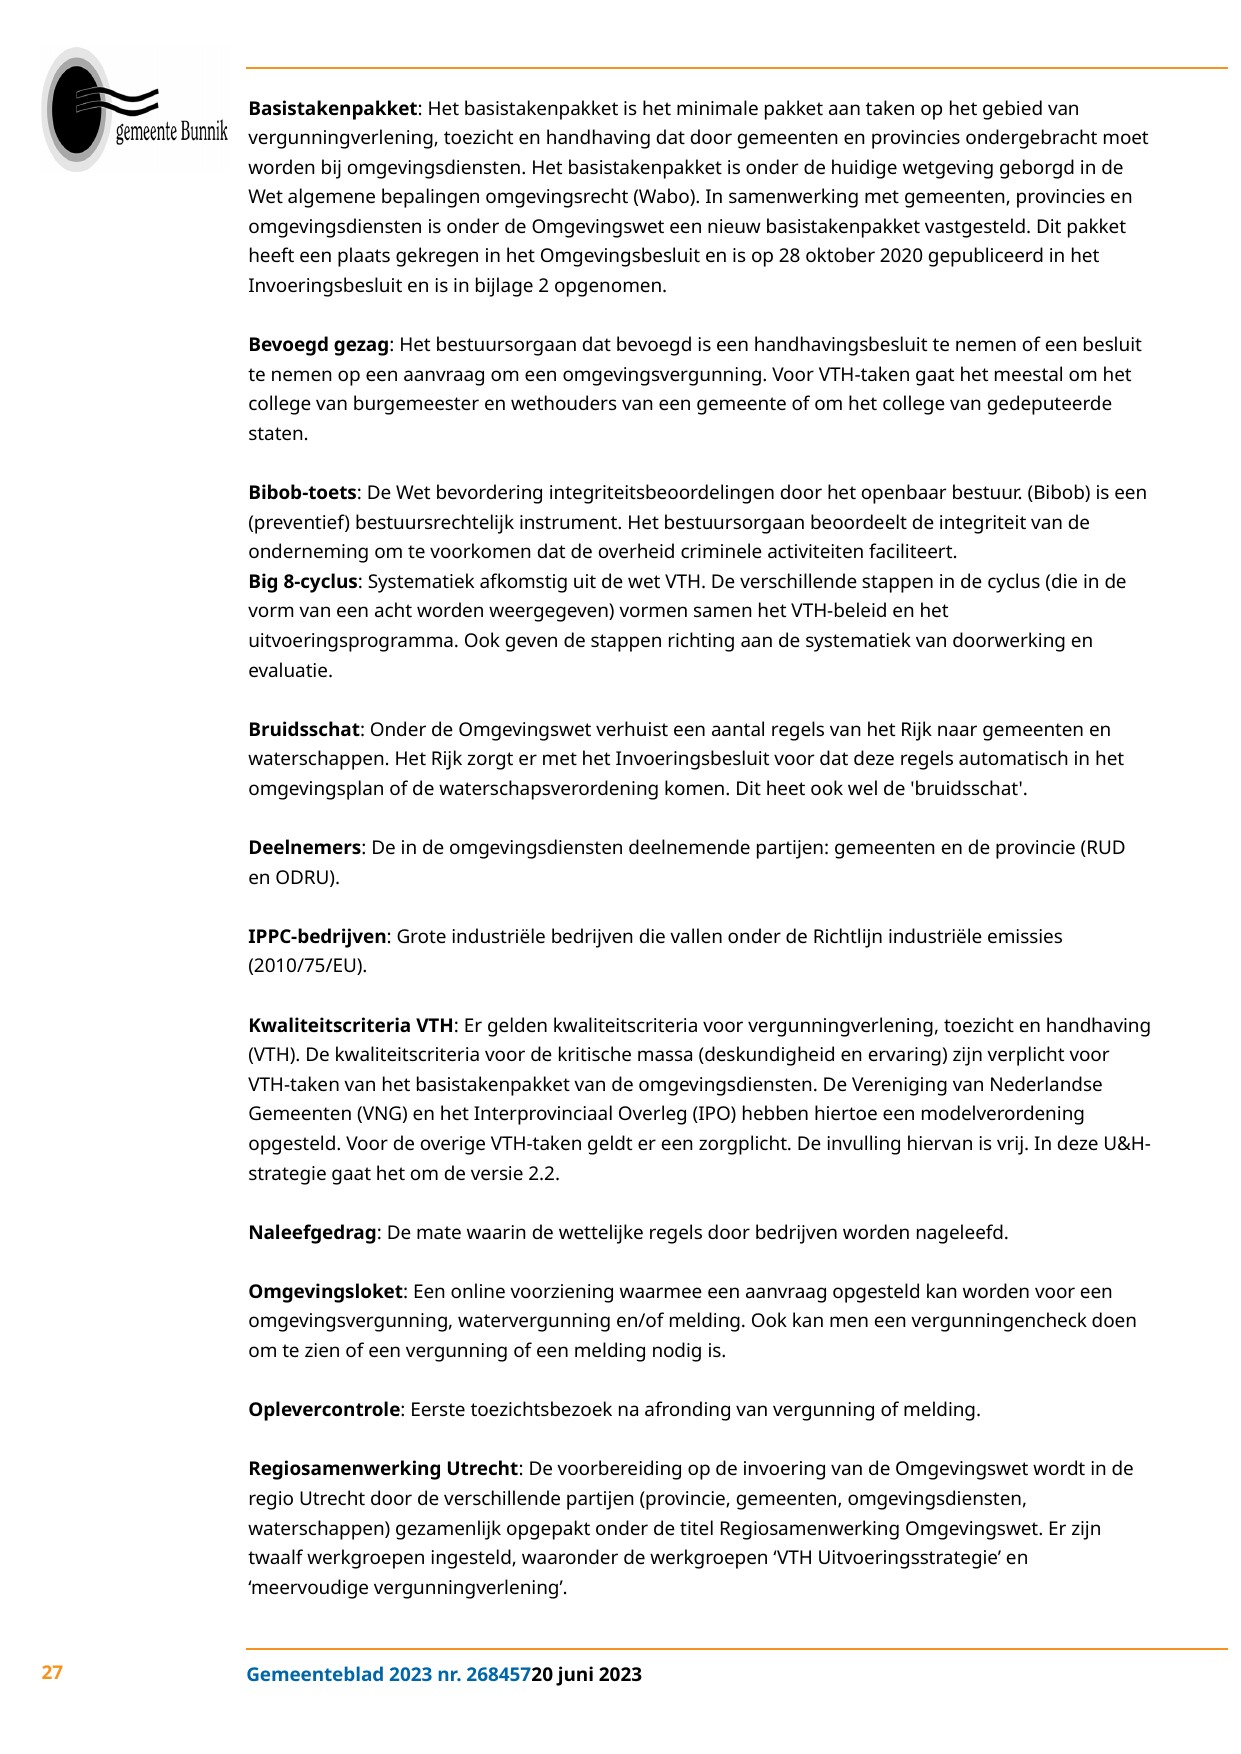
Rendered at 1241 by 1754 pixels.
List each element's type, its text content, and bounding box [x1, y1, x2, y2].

text Bruidsschat: Onder de Omgevingswet verhuist een aantal regels van het Rijk naar gemeenten en waterschappen. Het Rijk zorgt er met het Invoeringsbesluit voor dat deze regels automatisch in het omgevingsplan of de waterschapsverordening komen. Dit heet ook wel de 'bruidsschat'. [248, 716, 1152, 801]
text Big 8-cyclus: Systematiek afkomstig uit de wet VTH. De verschillende stappen in de cyclus (die in de vorm van een acht worden weergegeven) vormen samen het VTH-beleid en het uitvoeringsprogramma. Ook geven de stappen richting aan de systematiek van doorwerking en evaluatie. [248, 568, 1152, 683]
text Kwaliteitscriteria VTH: Er gelden kwaliteitscriteria voor vergunningverlening, toezicht en handhaving (VTH). De kwaliteitscriteria voor de kritische massa (deskundigheid en ervaring) zijn verplicht voor VTH-taken van het basistakenpakket van de omgevingsdiensten. De Vereniging van Nederlandse Gemeenten (VNG) en het Interprovinciaal Overleg (IPO) hebben hiertoe een modelverordening opgesteld. Voor de overige VTH-taken geldt er een zorgplicht. De invulling hiervan is vrij. In deze U&H-strategie gaat het om de versie 2.2. [248, 1012, 1152, 1186]
text Omgevingsloket: Een online voorziening waarmee een aanvraag opgesteld kan worden voor een omgevingsvergunning, watervergunning en/of melding. Ook kan men een vergunningencheck doen om te zien of een vergunning of een melding nodig is. [248, 1278, 1152, 1363]
text Regiosamenwerking Utrecht: De voorbereiding op de invoering van de Omgevingswet wordt in de regio Utrecht door de verschillende partijen (provincie, gemeenten, omgevingsdiensten, waterschappen) gezamenlijk opgepakt onder de titel Regiosamenwerking Omgevingswet. Er zijn twaalf werkgroepen ingesteld, waaronder de werkgroepen ‘VTH Uitvoeringsstrategie’ en ‘meervoudige vergunningverlening’. [248, 1456, 1152, 1600]
text Deelnemers: De in de omgevingsdiensten deelnemende partijen: gemeenten en de provincie (RUD en ODRU). [248, 834, 1152, 890]
text Bevoegd gezag: Het bestuursorgaan dat bevoegd is een handhavingsbesluit te nemen of een besluit te nemen op een aanvraag om een omgevingsvergunning. Voor VTH-taken gaat het meestal om het college van burgemeester en wethouders van een gemeente of om het college van gedeputeerde staten. [248, 331, 1152, 446]
text IPPC-bedrijven: Grote industriële bedrijven die vallen onder de Richtlijn industriële emissies (2010/75/EU). [248, 923, 1152, 978]
picture [41, 47, 231, 172]
text Naleefgedrag: De mate waarin de wettelijke regels door bedrijven worden nageleefd. [248, 1219, 1152, 1245]
text Oplevercontrole: Eerste toezichtsbezoek na afronding van vergunning of melding. [248, 1396, 1152, 1422]
text Basistakenpakket: Het basistakenpakket is het minimale pakket aan taken op het gebied van vergunningverlening, toezicht en handhaving dat door gemeenten en provincies ondergebracht moet worden bij omgevingsdiensten. Het basistakenpakket is onder de huidige wetgeving geborgd in de Wet algemene bepalingen omgevingsrecht (Wabo). In samenwerking met gemeenten, provincies en omgevingsdiensten is onder de Omgevingswet een nieuw basistakenpakket vastgesteld. Dit pakket heeft een plaats gekregen in het Omgevingsbesluit en is op 28 oktober 2020 gepubliceerd in het Invoeringsbesluit en is in bijlage 2 opgenomen. [248, 95, 1152, 298]
text Bibob-toets: De Wet bevordering integriteitsbeoordelingen door het openbaar bestuur. (Bibob) is een (preventief) bestuursrechtelijk instrument. Het bestuursorgaan beoordeelt de integriteit van de onderneming om te voorkomen dat de overheid criminele activiteiten faciliteert. [248, 479, 1152, 564]
